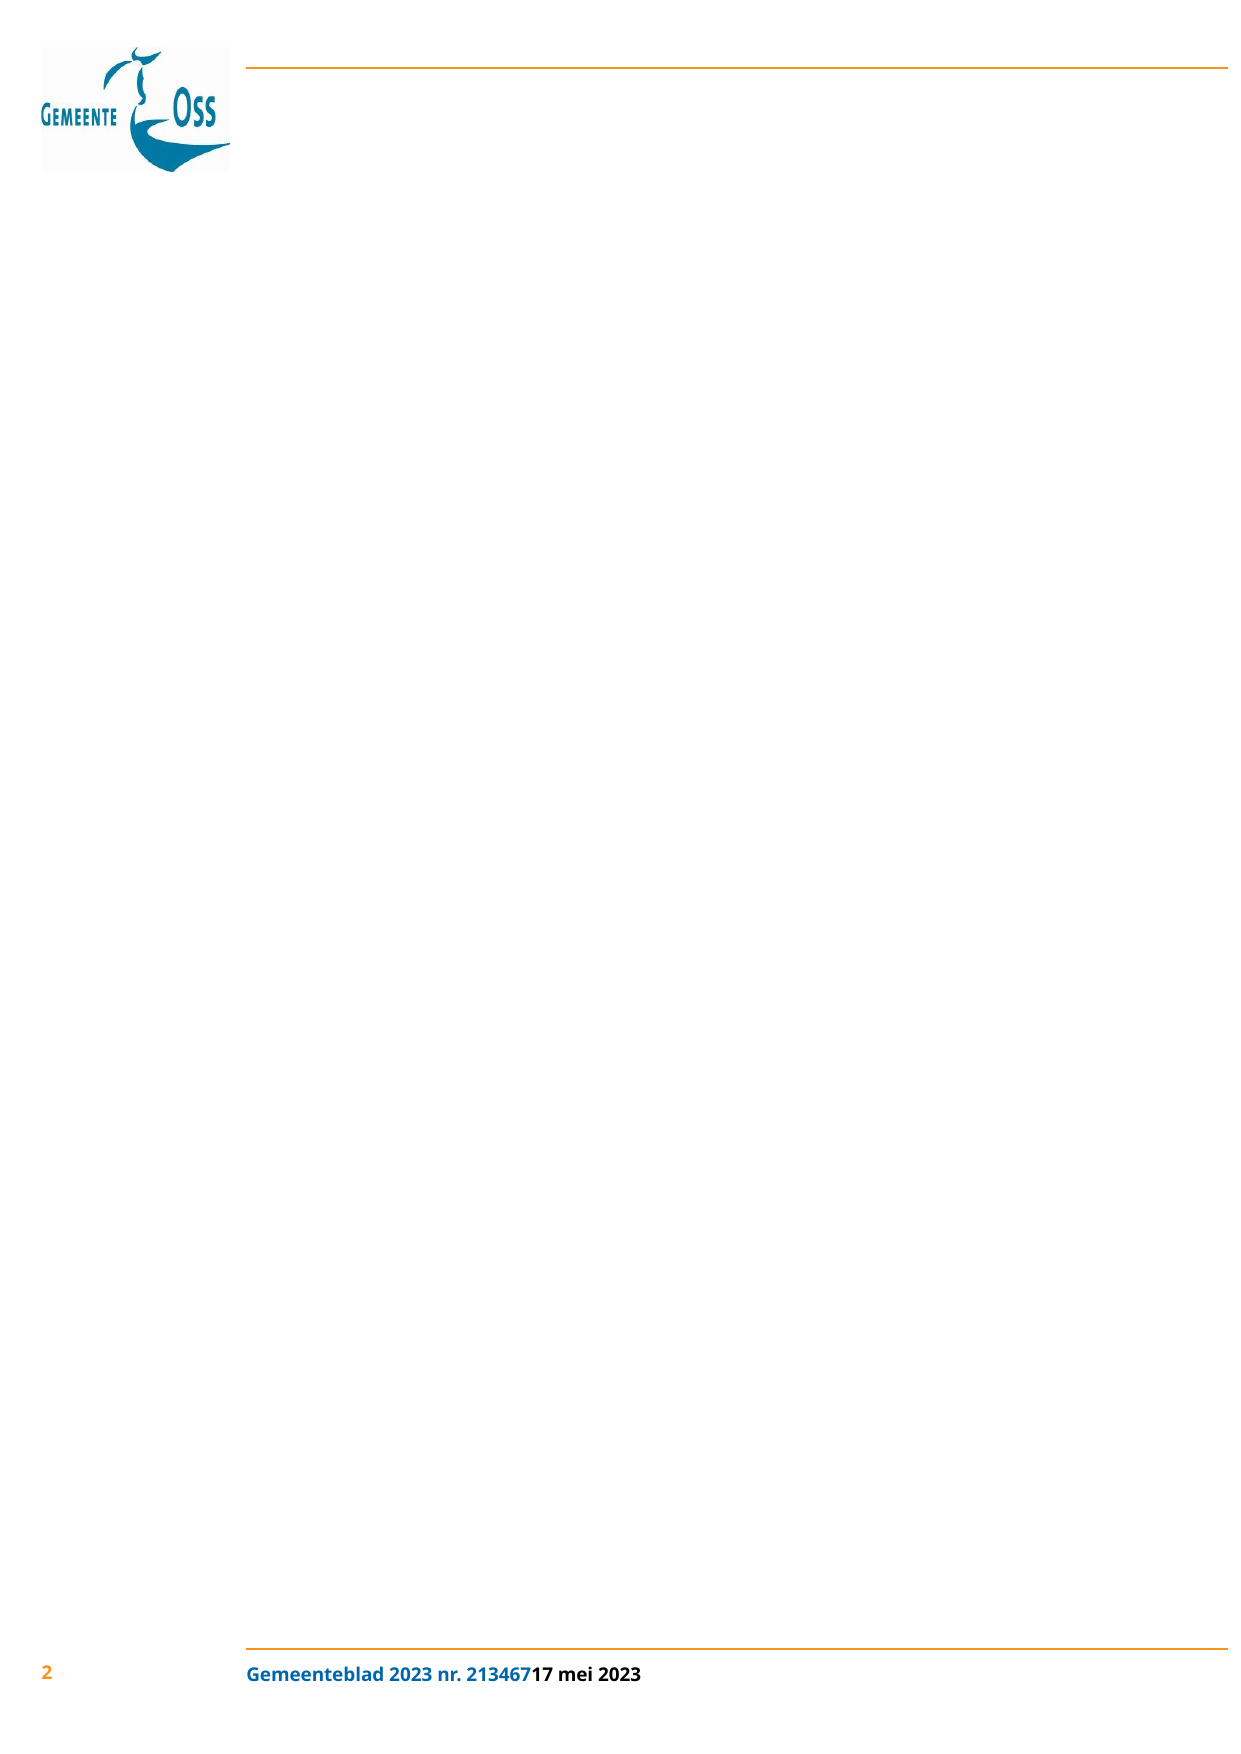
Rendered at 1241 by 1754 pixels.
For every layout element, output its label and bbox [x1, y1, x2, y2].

picture [41, 47, 231, 172]
